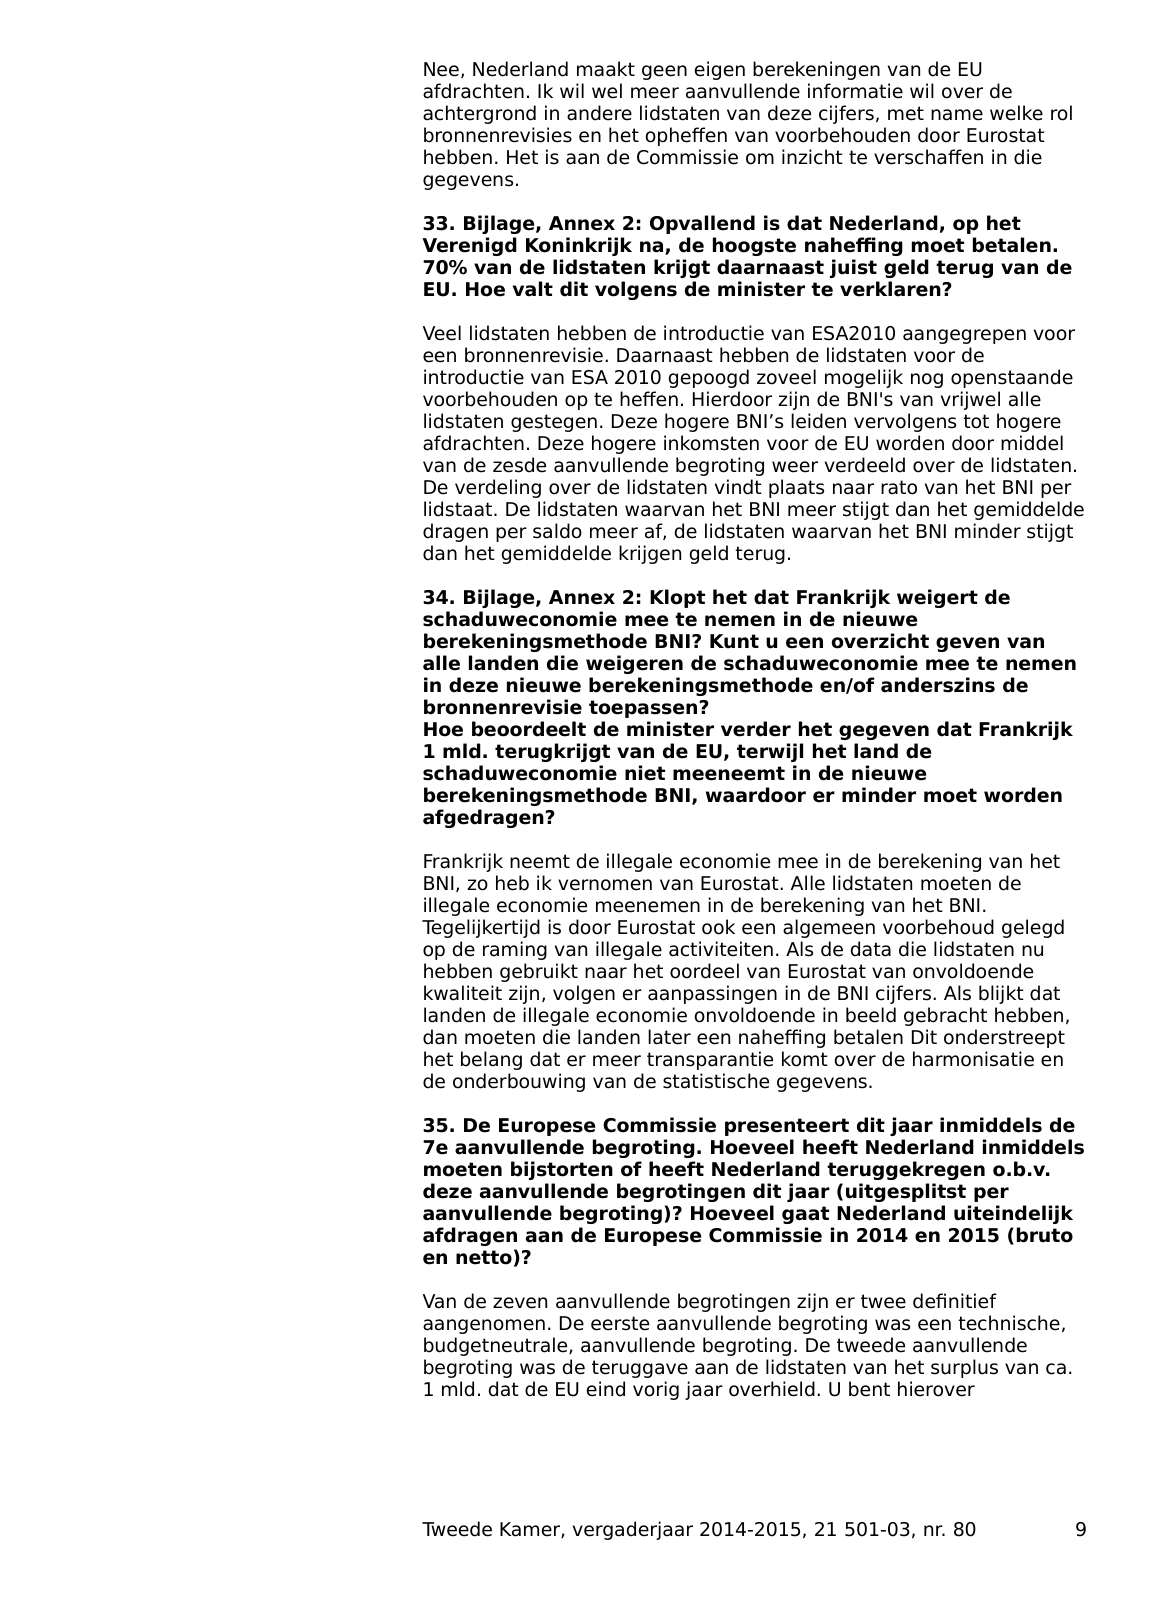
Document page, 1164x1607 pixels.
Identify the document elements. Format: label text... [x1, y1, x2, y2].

text Van de zeven aanvullende begrotingen zijn er twee definitief aangenomen. De eerste aanvullende begroting was een technische, budgetneutrale, aanvullende begroting. De tweede aanvullende begroting was de teruggave aan de lidstaten van het surplus van ca. 1 mld. dat de EU eind vorig jaar overhield. U bent hierover [422, 1291, 1087, 1401]
text 34. Bijlage, Annex 2: Klopt het dat Frankrijk weigert de schaduweconomie mee te nemen in de nieuwe berekeningsmethode BNI? Kunt u een overzicht geven van alle landen die weigeren de schaduweconomie mee te nemen in deze nieuwe berekeningsmethode en/of anderszins de bronnenrevisie toepassen? [422, 587, 1087, 719]
text Frankrijk neemt de illegale economie mee in de berekening van het BNI, zo heb ik vernomen van Eurostat. Alle lidstaten moeten de illegale economie meenemen in de berekening van het BNI. Tegelijkertijd is door Eurostat ook een algemeen voorbehoud gelegd op de raming van illegale activiteiten. Als de data die lidstaten nu hebben gebruikt naar het oordeel van Eurostat van onvoldoende kwaliteit zijn, volgen er aanpassingen in de BNI cijfers. Als blijkt dat landen de illegale economie onvoldoende in beeld gebracht hebben, dan moeten die landen later een naheffing betalen Dit onderstreept het belang dat er meer transparantie komt over de harmonisatie en de onderbouwing van de statistische gegevens. [422, 851, 1087, 1093]
text 35. De Europese Commissie presenteert dit jaar inmiddels de 7e aanvullende begroting. Hoeveel heeft Nederland inmiddels moeten bijstorten of heeft Nederland teruggekregen o.b.v. deze aanvullende begrotingen dit jaar (uitgesplitst per aanvullende begroting)? Hoeveel gaat Nederland uiteindelijk afdragen aan de Europese Commissie in 2014 en 2015 (bruto en netto)? [422, 1115, 1087, 1269]
text Nee, Nederland maakt geen eigen berekeningen van de EU afdrachten. Ik wil wel meer aanvullende informatie wil over de achtergrond in andere lidstaten van deze cijfers, met name welke rol bronnenrevisies en het opheffen van voorbehouden door Eurostat hebben. Het is aan de Commissie om inzicht te verschaffen in die gegevens. [422, 59, 1087, 191]
text 33. Bijlage, Annex 2: Opvallend is dat Nederland, op het Verenigd Koninkrijk na, de hoogste naheffing moet betalen. 70% van de lidstaten krijgt daarnaast juist geld terug van de EU. Hoe valt dit volgens de minister te verklaren? [422, 213, 1087, 301]
text Veel lidstaten hebben de introductie van ESA2010 aangegrepen voor een bronnenrevisie. Daarnaast hebben de lidstaten voor de introductie van ESA 2010 gepoogd zoveel mogelijk nog openstaande voorbehouden op te heffen. Hierdoor zijn de BNI's van vrijwel alle lidstaten gestegen. Deze hogere BNI’s leiden vervolgens tot hogere afdrachten. Deze hogere inkomsten voor de EU worden door middel van de zesde aanvullende begroting weer verdeeld over de lidstaten. De verdeling over de lidstaten vindt plaats naar rato van het BNI per lidstaat. De lidstaten waarvan het BNI meer stijgt dan het gemiddelde dragen per saldo meer af, de lidstaten waarvan het BNI minder stijgt dan het gemiddelde krijgen geld terug. [422, 323, 1087, 565]
text Hoe beoordeelt de minister verder het gegeven dat Frankrijk 1 mld. terugkrijgt van de EU, terwijl het land de schaduweconomie niet meeneemt in de nieuwe berekeningsmethode BNI, waardoor er minder moet worden afgedragen? [422, 719, 1087, 829]
